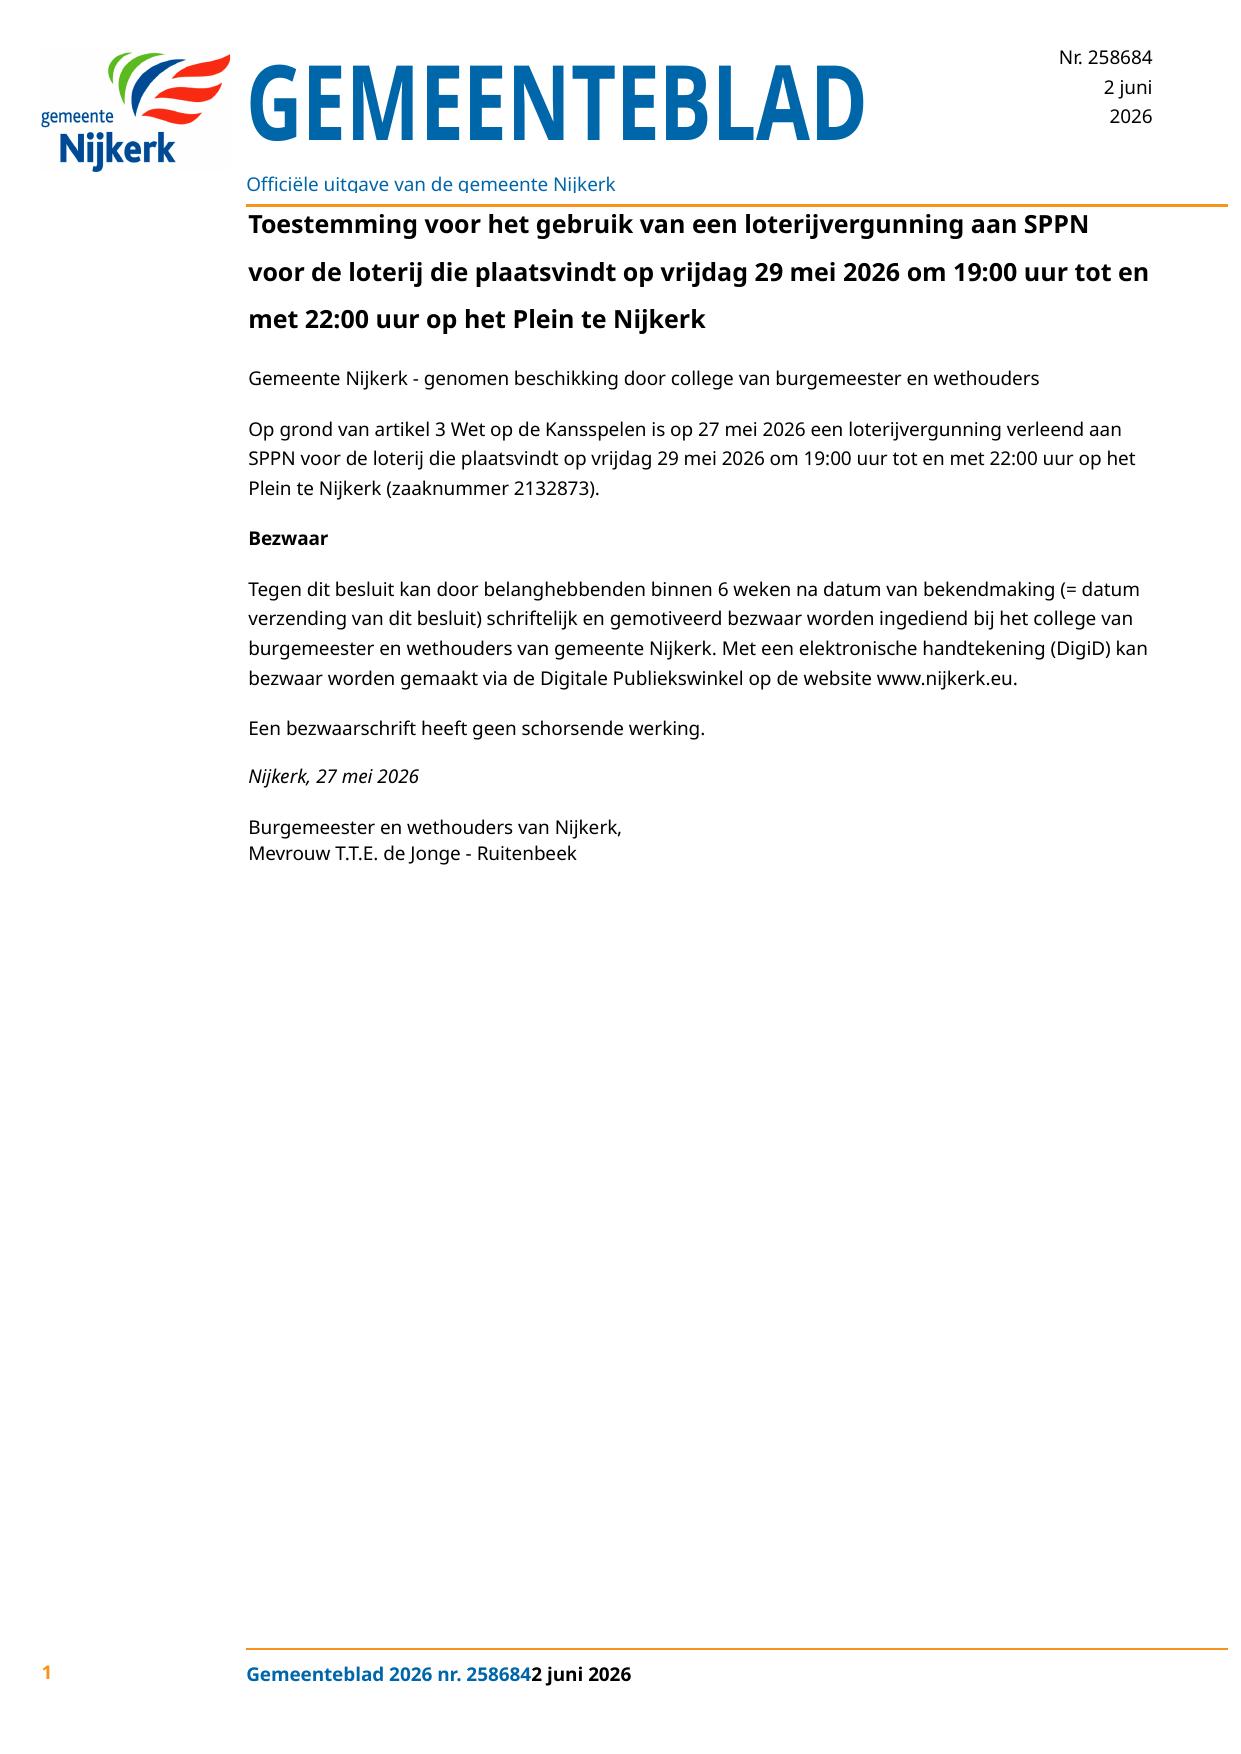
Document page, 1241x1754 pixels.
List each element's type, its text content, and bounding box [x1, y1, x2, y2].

text Nijkerk, 27 mei 2026 [248, 763, 1152, 789]
text Bezwaar [248, 526, 1152, 551]
text Burgemeester en wethouders van Nijkerk, [248, 814, 1152, 840]
text Toestemming voor het gebruik van een loterijvergunning aan SPPN voor de loterij die plaatsvindt op vrijdag 29 mei 2026 om 19:00 uur tot en met 22:00 uur op het Plein te Nijkerk [248, 207, 1152, 336]
text Op grond van artikel 3 Wet op de Kansspelen is op 27 mei 2026 een loterijvergunning verleend aan SPPN voor de loterij die plaatsvindt op vrijdag 29 mei 2026 om 19:00 uur tot en met 22:00 uur op het Plein te Nijkerk (zaaknummer 2132873). [248, 416, 1152, 501]
text Mevrouw T.T.E. de Jonge - Ruitenbeek [248, 840, 1152, 866]
picture [41, 47, 231, 172]
text Gemeente Nijkerk - genomen beschikking door college van burgemeester en wethouders [248, 366, 1152, 391]
text Een bezwaarschrift heeft geen schorsende werking. [248, 715, 1152, 741]
text Tegen dit besluit kan door belanghebbenden binnen 6 weken na datum van bekendmaking (= datum verzending van dit besluit) schriftelijk en gemotiveerd bezwaar worden ingediend bij het college van burgemeester en wethouders van gemeente Nijkerk. Met een elektronische handtekening (DigiD) kan bezwaar worden gemaakt via de Digitale Publiekswinkel op de website www.nijkerk.eu. [248, 576, 1152, 690]
